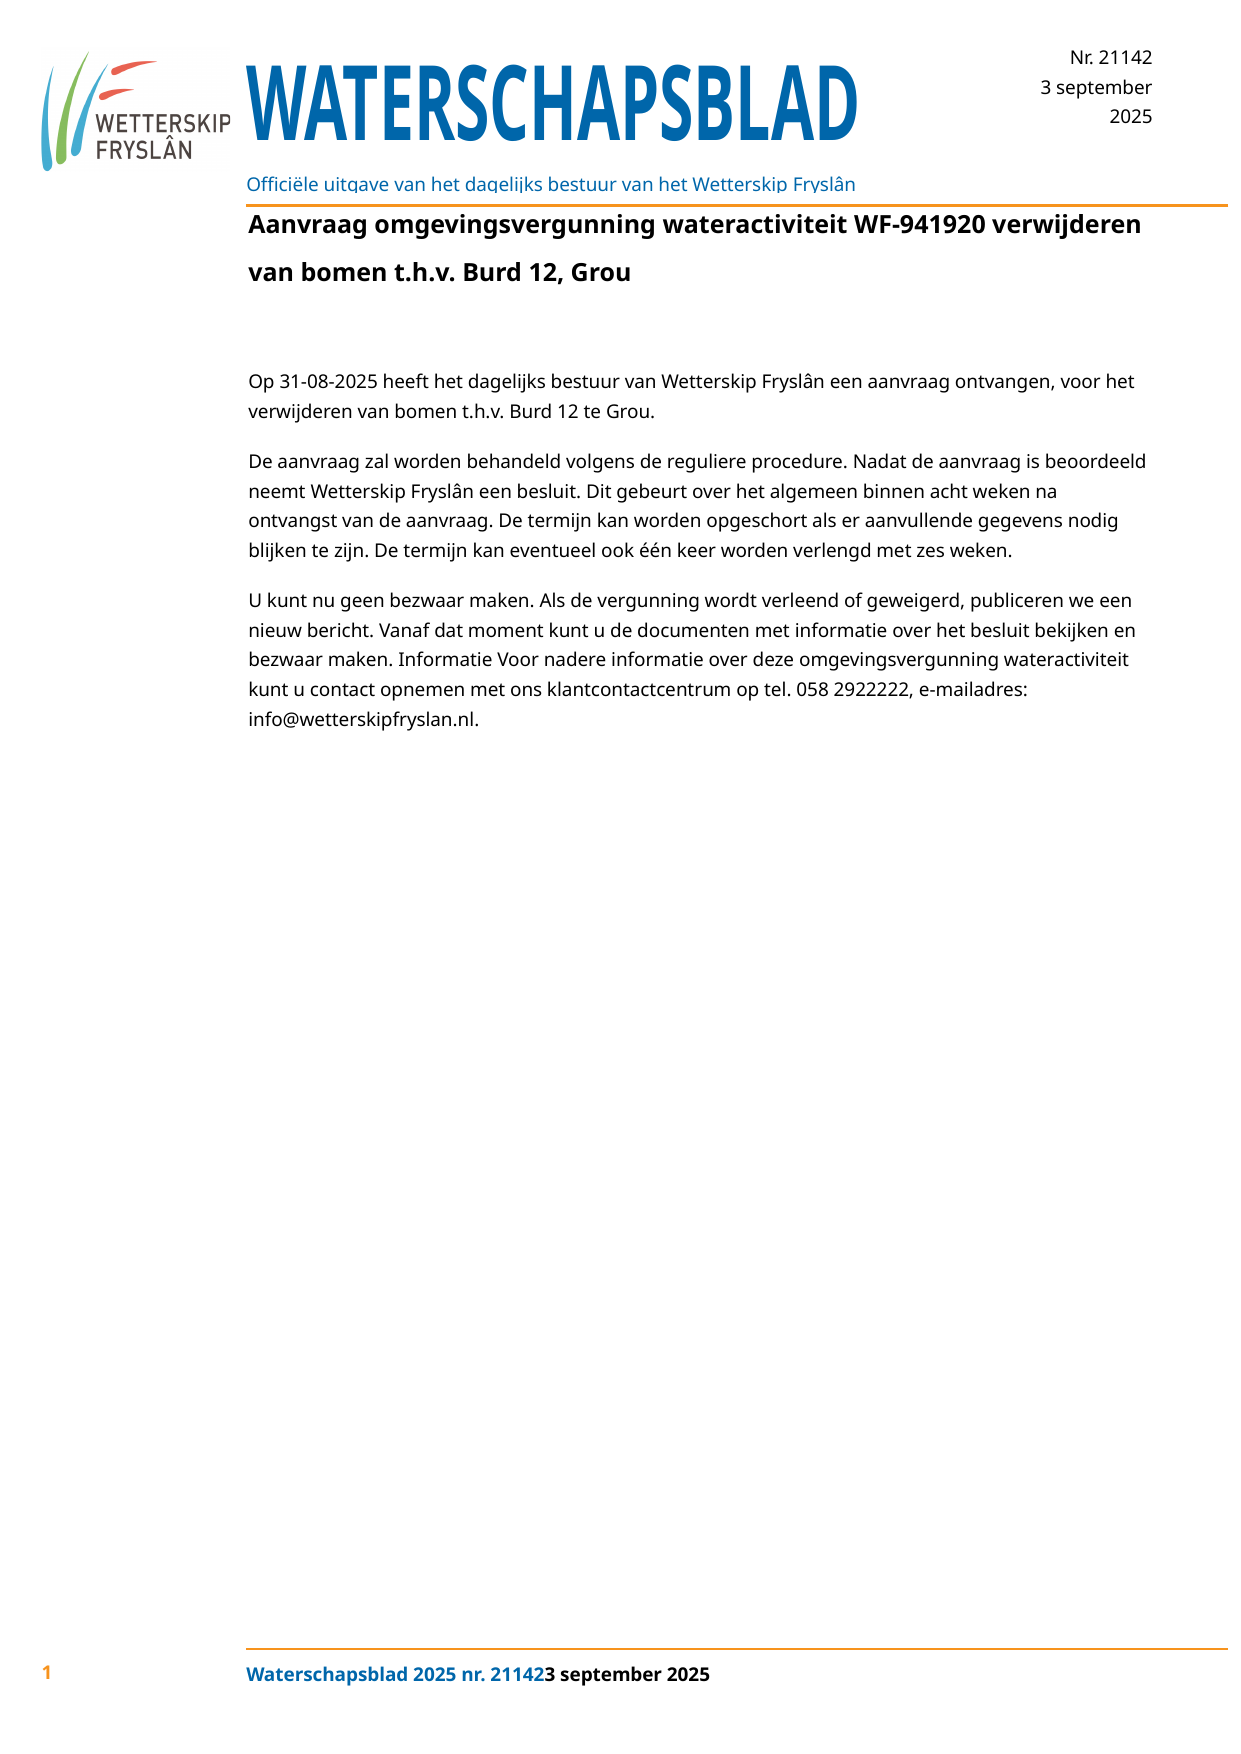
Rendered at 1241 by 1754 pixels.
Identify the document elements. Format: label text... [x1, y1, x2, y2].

picture [41, 47, 231, 172]
text U kunt nu geen bezwaar maken. Als de vergunning wordt verleend of geweigerd, publiceren we een nieuw bericht. Vanaf dat moment kunt u de documenten met informatie over het besluit bekijken en bezwaar maken. Informatie Voor nadere informatie over deze omgevingsvergunning wateractiviteit kunt u contact opnemen met ons klantcontactcentrum op tel. 058 2922222, e-mailadres: info@wetterskipfryslan.nl. [248, 587, 1152, 732]
text Aanvraag omgevingsvergunning wateractiviteit WF-941920 verwijderen van bomen t.h.v. Burd 12, Grou [248, 207, 1152, 288]
text De aanvraag zal worden behandeld volgens de reguliere procedure. Nadat de aanvraag is beoordeeld neemt Wetterskip Fryslân een besluit. Dit gebeurt over het algemeen binnen acht weken na ontvangst van de aanvraag. De termijn kan worden opgeschort als er aanvullende gegevens nodig blijken te zijn. De termijn kan eventueel ook één keer worden verlengd met zes weken. [248, 448, 1152, 563]
text Op 31-08-2025 heeft het dagelijks bestuur van Wetterskip Fryslân een aanvraag ontvangen, voor het verwijderen van bomen t.h.v. Burd 12 te Grou. [248, 368, 1152, 424]
